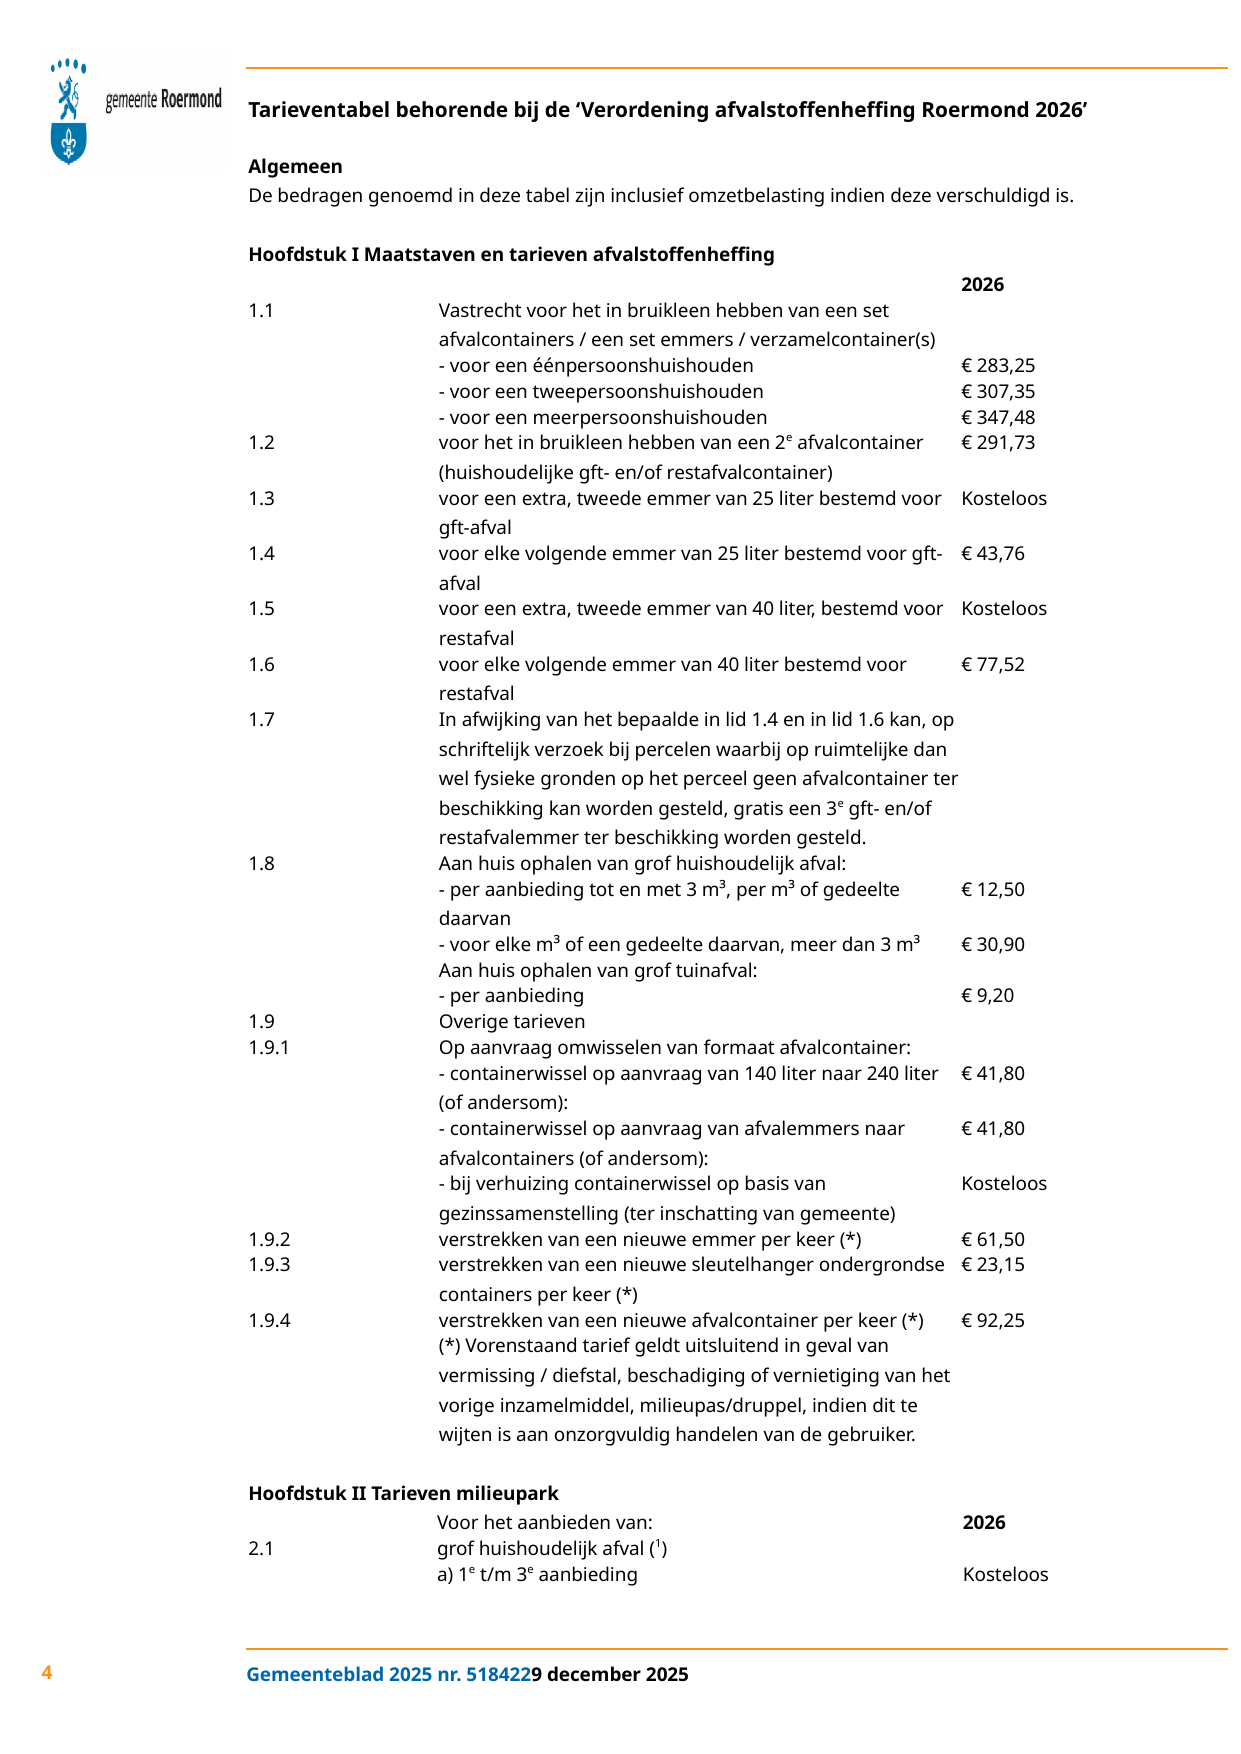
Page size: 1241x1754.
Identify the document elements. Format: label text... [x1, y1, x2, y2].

table_cell [961, 1009, 1152, 1034]
text De bedragen genoemd in deze tabel zijn inclusief omzetbelasting indien deze verschuldigd is. [248, 182, 1152, 208]
table_cell Kosteloos [963, 1561, 1152, 1587]
table_cell [961, 706, 1152, 850]
text Hoofdstuk I Maatstaven en tarieven afvalstoffenheffing [248, 242, 1152, 267]
table_header [439, 271, 961, 297]
table_cell 1.9.1 [248, 1034, 439, 1226]
table_cell [961, 1034, 1152, 1060]
table_cell voor een extra, tweede emmer van 25 liter bestemd voor gft-afval [439, 485, 961, 540]
table_cell - per aanbieding [439, 983, 961, 1008]
table_cell 1.7 [248, 706, 439, 850]
table_cell a) 1e t/m 3e aanbieding [437, 1561, 963, 1587]
table_cell € 41,80 [961, 1060, 1152, 1115]
table_cell 1.2 [248, 430, 439, 485]
table_header [248, 271, 439, 297]
text Algemeen [248, 153, 1152, 179]
table_cell - voor elke m³ of een gedeelte daarvan, meer dan 3 m³ [439, 931, 961, 957]
table_cell 1.4 [248, 540, 439, 596]
table_cell 1.6 [248, 651, 439, 706]
table_cell € 307,35 [961, 378, 1152, 404]
table_cell Kosteloos [961, 1171, 1152, 1226]
table_cell - voor een éénpersoonshuishouden [439, 353, 961, 378]
table_cell Kosteloos [961, 485, 1152, 540]
table_cell voor elke volgende emmer van 25 liter bestemd voor gft-afval [439, 540, 961, 596]
table_cell € 77,52 [961, 651, 1152, 706]
table_cell € 92,25 [961, 1307, 1152, 1333]
table_cell Kosteloos [961, 596, 1152, 651]
table_cell 1.9.3 [248, 1252, 439, 1307]
table_cell [961, 850, 1152, 876]
table_cell 1.9.2 [248, 1226, 439, 1252]
table_cell € 43,76 [961, 540, 1152, 596]
table_cell € 23,15 [961, 1252, 1152, 1307]
table_cell Vastrecht voor het in bruikleen hebben van een set afvalcontainers / een set emmers / verzamelcontainer(s) [439, 297, 961, 352]
table_cell voor elke volgende emmer van 40 liter bestemd voor restafval [439, 651, 961, 706]
table_cell € 30,90 [961, 931, 1152, 957]
table_cell - voor een tweepersoonshuishouden [439, 378, 961, 404]
table_cell € 347,48 [961, 404, 1152, 429]
table_cell € 12,50 [961, 876, 1152, 931]
table_header 2026 [963, 1510, 1152, 1535]
table_cell 1.8 [248, 850, 439, 1008]
table_cell Overige tarieven [439, 1009, 961, 1034]
table_cell € 9,20 [961, 983, 1152, 1008]
table_cell 1.9.4 [248, 1307, 439, 1333]
table_cell - containerwissel op aanvraag van afvalemmers naar afvalcontainers (of andersom): [439, 1115, 961, 1171]
table_cell 1.3 [248, 485, 439, 540]
table_cell € 41,80 [961, 1115, 1152, 1171]
table_cell [963, 1535, 1152, 1561]
text Tarieventabel behorende bij de ‘Verordening afvalstoffenheffing Roermond 2026’ [248, 95, 1152, 123]
table_cell grof huishoudelijk afval (1) [437, 1535, 963, 1561]
table_cell verstrekken van een nieuwe sleutelhanger ondergrondse containers per keer (*) [439, 1252, 961, 1307]
table_cell Aan huis ophalen van grof tuinafval: [439, 957, 961, 983]
table_cell - per aanbieding tot en met 3 m³, per m³ of gedeelte daarvan [439, 876, 961, 931]
table_header Voor het aanbieden van: [437, 1510, 963, 1535]
table_cell € 61,50 [961, 1226, 1152, 1252]
table_cell [961, 1333, 1152, 1447]
picture [41, 47, 231, 172]
table_cell [961, 297, 1152, 352]
table_cell verstrekken van een nieuwe afvalcontainer per keer (*) [439, 1307, 961, 1333]
table_cell - bij verhuizing containerwissel op basis van gezinssamenstelling (ter inschatting van gemeente) [439, 1171, 961, 1226]
table_header [248, 1510, 437, 1535]
table_cell [961, 957, 1152, 983]
table_cell verstrekken van een nieuwe emmer per keer (*) [439, 1226, 961, 1252]
table_header 2026 [961, 271, 1152, 297]
table_cell voor een extra, tweede emmer van 40 liter, bestemd voor restafval [439, 596, 961, 651]
table_cell 1.1 [248, 297, 439, 429]
table_cell 2.1 [248, 1535, 437, 1587]
table_cell (*) Vorenstaand tarief geldt uitsluitend in geval van vermissing / diefstal, beschadiging of vernietiging van het vorige inzamelmiddel, milieupas/druppel, indien dit te wijten is aan onzorgvuldig handelen van de gebruiker. [439, 1333, 961, 1447]
table_cell - voor een meerpersoonshuishouden [439, 404, 961, 429]
table_cell Aan huis ophalen van grof huishoudelijk afval: [439, 850, 961, 876]
table_cell € 291,73 [961, 430, 1152, 485]
table_cell In afwijking van het bepaalde in lid 1.4 en in lid 1.6 kan, op schriftelijk verzoek bij percelen waarbij op ruimtelijke dan wel fysieke gronden op het perceel geen afvalcontainer ter beschikking kan worden gesteld, gratis een 3e gft- en/of restafvalemmer ter beschikking worden gesteld. [439, 706, 961, 850]
table_cell 1.9 [248, 1009, 439, 1034]
text Hoofdstuk II Tarieven milieupark [248, 1480, 1152, 1506]
table_cell € 283,25 [961, 353, 1152, 378]
table_cell voor het in bruikleen hebben van een 2e afvalcontainer (huishoudelijke gft- en/of restafvalcontainer) [439, 430, 961, 485]
table_cell [248, 1333, 439, 1447]
table_cell 1.5 [248, 596, 439, 651]
table_cell Op aanvraag omwisselen van formaat afvalcontainer: [439, 1034, 961, 1060]
table_cell - containerwissel op aanvraag van 140 liter naar 240 liter (of andersom): [439, 1060, 961, 1115]
